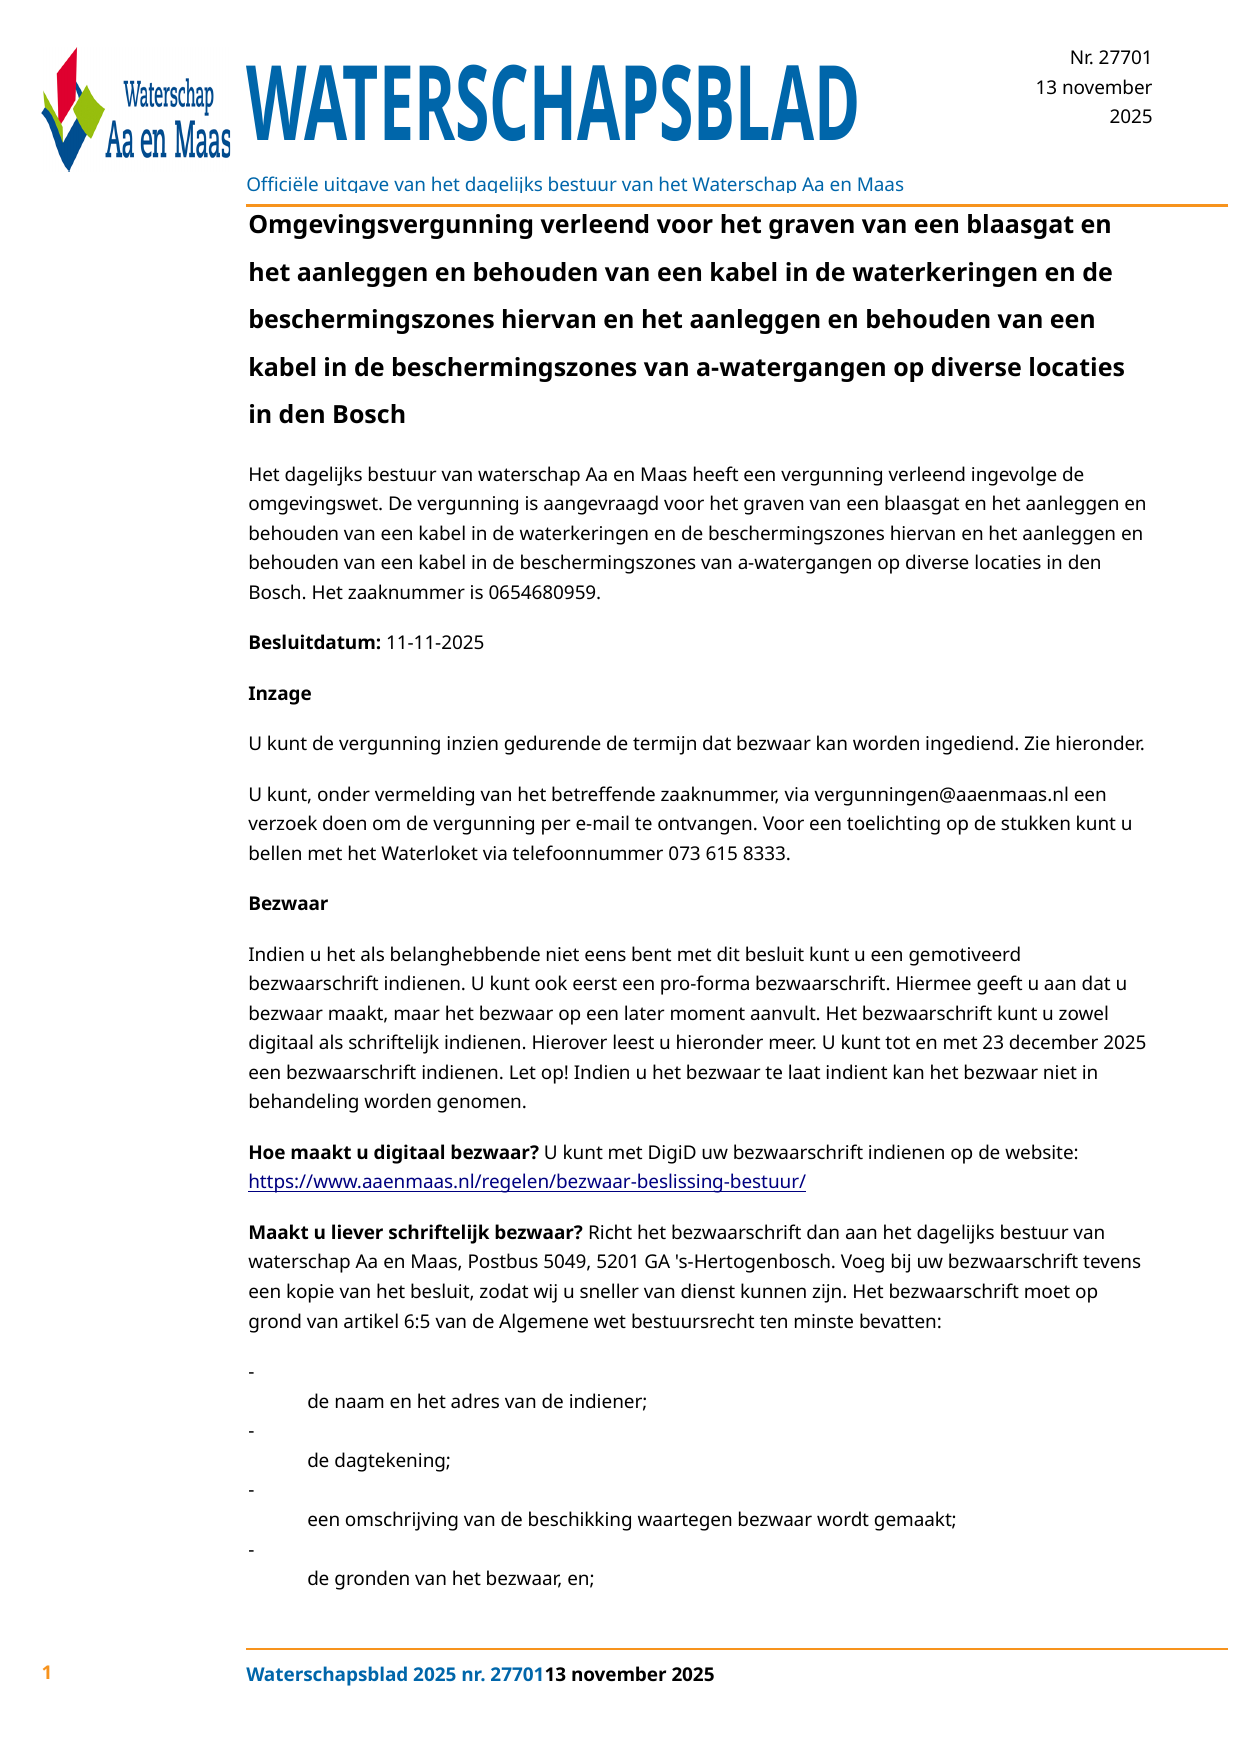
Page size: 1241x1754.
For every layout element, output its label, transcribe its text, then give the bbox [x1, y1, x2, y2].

list de naam en het adres van de indiener; [248, 1388, 1152, 1413]
list een omschrijving van de beschikking waartegen bezwaar wordt gemaakt; [248, 1506, 1152, 1532]
text Inzage [248, 680, 1152, 706]
text Hoe maakt u digitaal bezwaar? U kunt met DigiD uw bezwaarschrift indienen op de website: https://www.aaenmaas.nl/regelen/bezwaar-beslissing-bestuur/ [248, 1139, 1152, 1194]
text U kunt, onder vermelding van het betreffende zaaknummer, via vergunningen@aaenmaas.nl een verzoek doen om de vergunning per e-mail te ontvangen. Voor een toelichting op de stukken kunt u bellen met het Waterloket via telefoonnummer 073 615 8333. [248, 781, 1152, 866]
text Indien u het als belanghebbende niet eens bent met dit besluit kunt u een gemotiveerd bezwaarschrift indienen. U kunt ook eerst een pro-forma bezwaarschrift. Hiermee geeft u aan dat u bezwaar maakt, maar het bezwaar op een later moment aanvult. Het bezwaarschrift kunt u zowel digitaal als schriftelijk indienen. Hierover leest u hieronder meer. U kunt tot en met 23 december 2025 een bezwaarschrift indienen. Let op! Indien u het bezwaar te laat indient kan het bezwaar niet in behandeling worden genomen. [248, 941, 1152, 1114]
text Maakt u liever schriftelijk bezwaar? Richt het bezwaarschrift dan aan het dagelijks bestuur van waterschap Aa en Maas, Postbus 5049, 5201 GA 's-Hertogenbosch. Voeg bij uw bezwaarschrift tevens een kopie van het besluit, zodat wij u sneller van dienst kunnen zijn. Het bezwaarschrift moet op grond van artikel 6:5 van de Algemene wet bestuursrecht ten minste bevatten: [248, 1219, 1152, 1333]
picture [41, 47, 231, 172]
text U kunt de vergunning inzien gedurende de termijn dat bezwaar kan worden ingediend. Zie hieronder. [248, 730, 1152, 756]
text Bezwaar [248, 890, 1152, 916]
list de dagtekening; [248, 1447, 1152, 1473]
text Het dagelijks bestuur van waterschap Aa en Maas heeft een vergunning verleend ingevolge de omgevingswet. De vergunning is aangevraagd voor het graven van een blaasgat en het aanleggen en behouden van een kabel in de waterkeringen en de beschermingszones hiervan en het aanleggen en behouden van een kabel in de beschermingszones van a-watergangen op diverse locaties in den Bosch. Het zaaknummer is 0654680959. [248, 461, 1152, 605]
list de gronden van het bezwaar, en; [248, 1565, 1152, 1591]
text Omgevingsvergunning verleend voor het graven van een blaasgat en het aanleggen en behouden van een kabel in de waterkeringen en de beschermingszones hiervan en het aanleggen en behouden van een kabel in de beschermingszones van a-watergangen op diverse locaties in den Bosch [248, 207, 1152, 431]
text Besluitdatum: 11-11-2025 [248, 629, 1152, 655]
